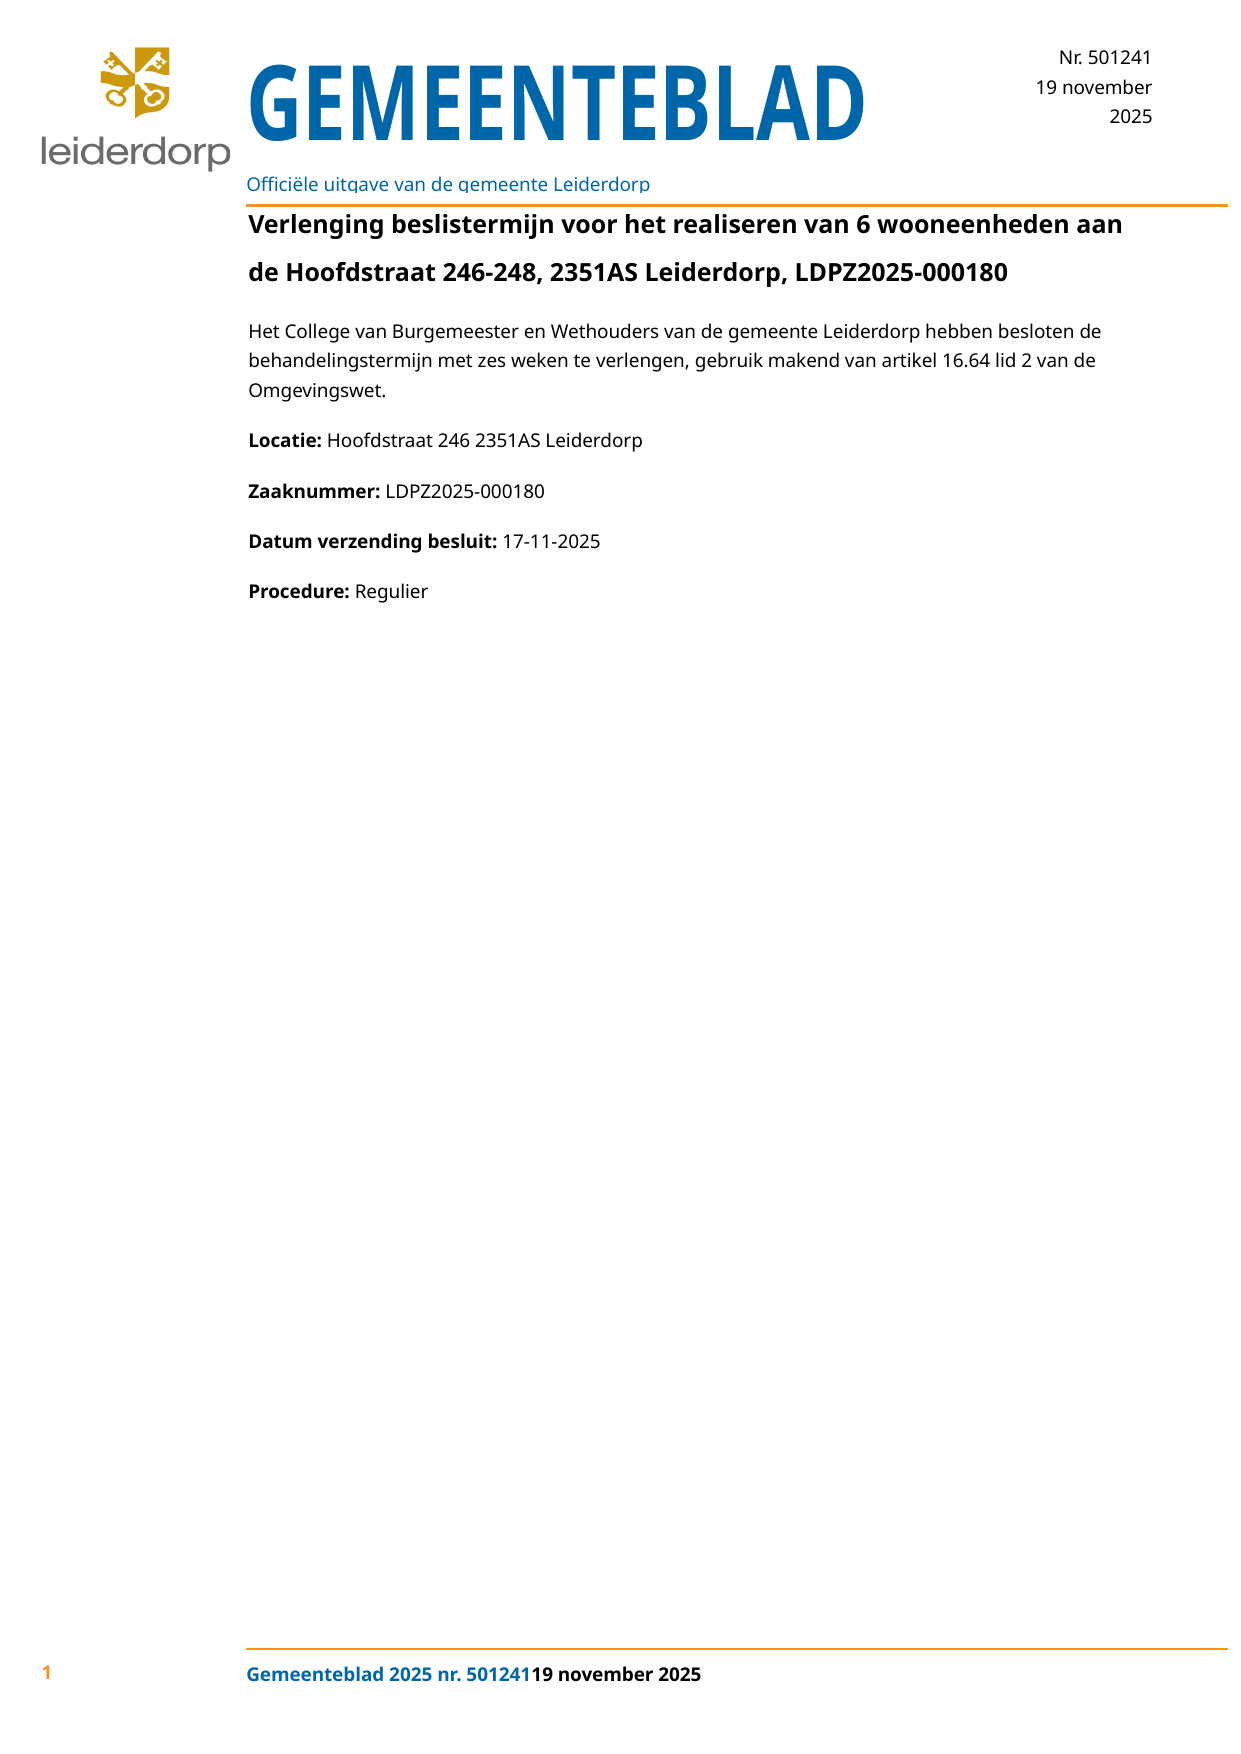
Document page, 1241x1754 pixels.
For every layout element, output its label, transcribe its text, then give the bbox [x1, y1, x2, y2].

text Verlenging beslistermijn voor het realiseren van 6 wooneenheden aan de Hoofdstraat 246-248, 2351AS Leiderdorp, LDPZ2025-000180 [248, 207, 1152, 288]
text Het College van Burgemeester en Wethouders van de gemeente Leiderdorp hebben besloten de behandelingstermijn met zes weken te verlengen, gebruik makend van artikel 16.64 lid 2 van de Omgevingswet. [248, 318, 1152, 403]
text Locatie: Hoofdstraat 246 2351AS Leiderdorp [248, 427, 1152, 453]
text Procedure: Regulier [248, 579, 1152, 604]
text Datum verzending besluit: 17-11-2025 [248, 528, 1152, 554]
picture [41, 47, 231, 172]
text Zaaknummer: LDPZ2025-000180 [248, 478, 1152, 504]
